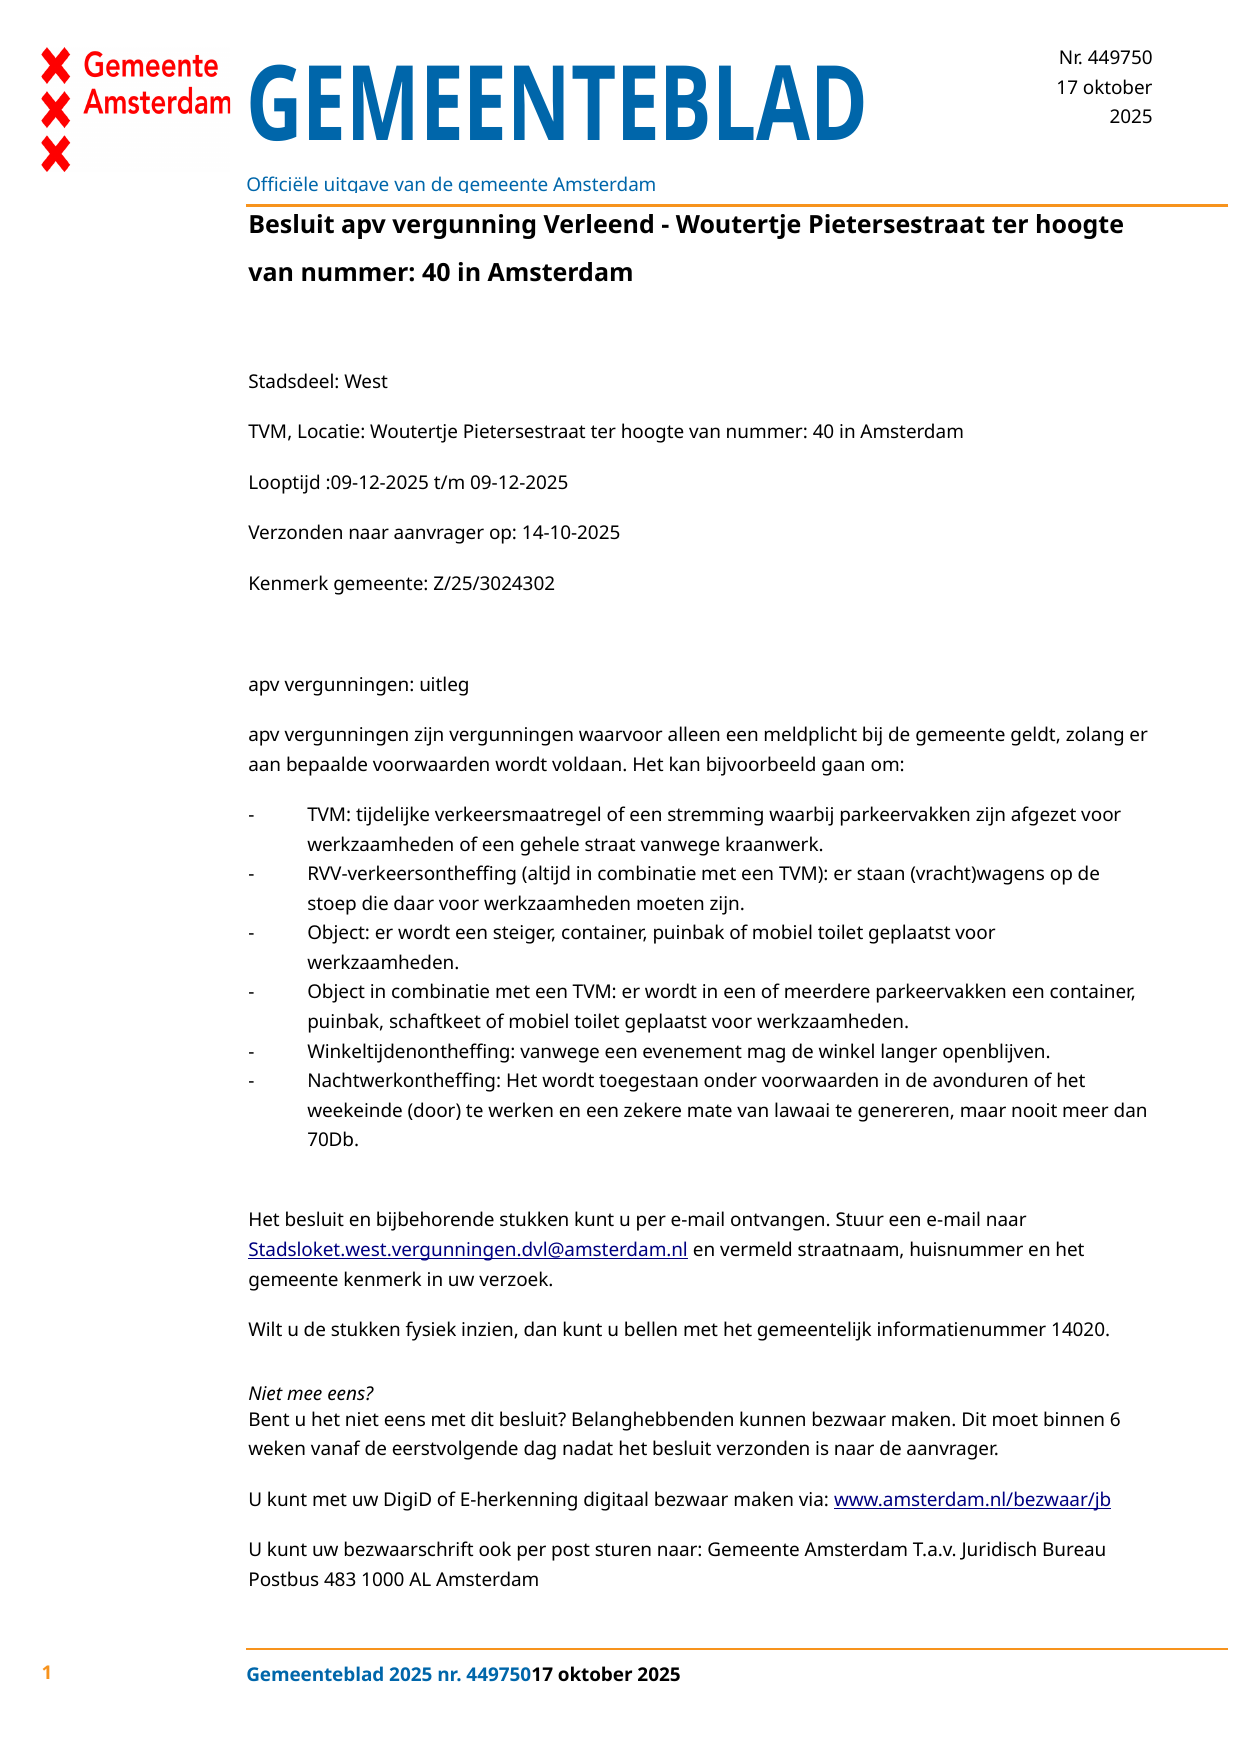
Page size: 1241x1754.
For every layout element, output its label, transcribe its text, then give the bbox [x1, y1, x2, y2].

text apv vergunningen: uitleg [248, 671, 1152, 697]
list Nachtwerkontheffing: Het wordt toegestaan onder voorwaarden in de avonduren of het weekeinde (door) te werken en een zekere mate van lawaai te genereren, maar nooit meer dan 70Db. [248, 1067, 1152, 1152]
text Stadsdeel: West [248, 368, 1152, 394]
list TVM: tijdelijke verkeersmaatregel of een stremming waarbij parkeervakken zijn afgezet voor werkzaamheden of een gehele straat vanwege kraanwerk. [248, 801, 1152, 857]
text Kenmerk gemeente: Z/25/3024302 [248, 570, 1152, 596]
list Object in combinatie met een TVM: er wordt in een of meerdere parkeervakken een container, puinbak, schaftkeet of mobiel toilet geplaatst voor werkzaamheden. [248, 979, 1152, 1034]
list RVV-verkeersontheffing (altijd in combinatie met een TVM): er staan (vracht)wagens op de stoep die daar voor werkzaamheden moeten zijn. [248, 860, 1152, 916]
text Wilt u de stukken fysiek inzien, dan kunt u bellen met het gemeentelijk informatienummer 14020. [248, 1316, 1152, 1342]
text Besluit apv vergunning Verleend - Woutertje Pietersestraat ter hoogte van nummer: 40 in Amsterdam [248, 207, 1152, 288]
list Winkeltijdenontheffing: vanwege een evenement mag de winkel langer openblijven. [248, 1038, 1152, 1064]
text Niet mee eens? [248, 1380, 1152, 1406]
text TVM, Locatie: Woutertje Pietersestraat ter hoogte van nummer: 40 in Amsterdam [248, 419, 1152, 444]
text U kunt met uw DigiD of E-herkenning digitaal bezwaar maken via: www.amsterdam.nl/bezwaar/jb [248, 1486, 1152, 1512]
text Looptijd :09-12-2025 t/m 09-12-2025 [248, 469, 1152, 495]
list Object: er wordt een steiger, container, puinbak of mobiel toilet geplaatst voor werkzaamheden. [248, 919, 1152, 975]
text apv vergunningen zijn vergunningen waarvoor alleen een meldplicht bij de gemeente geldt, zolang er aan bepaalde voorwaarden wordt voldaan. Het kan bijvoorbeeld gaan om: [248, 721, 1152, 777]
text U kunt uw bezwaarschrift ook per post sturen naar: Gemeente Amsterdam T.a.v. Juridisch Bureau Postbus 483 1000 AL Amsterdam [248, 1536, 1152, 1592]
text Bent u het niet eens met dit besluit? Belanghebbenden kunnen bezwaar maken. Dit moet binnen 6 weken vanaf de eerstvolgende dag nadat het besluit verzonden is naar de aanvrager. [248, 1406, 1152, 1461]
text Verzonden naar aanvrager op: 14-10-2025 [248, 519, 1152, 545]
text Het besluit en bijbehorende stukken kunt u per e-mail ontvangen. Stuur een e-mail naar Stadsloket.west.vergunningen.dvl@amsterdam.nl en vermeld straatnaam, huisnummer en het gemeente kenmerk in uw verzoek. [248, 1207, 1152, 1292]
picture [41, 47, 231, 172]
